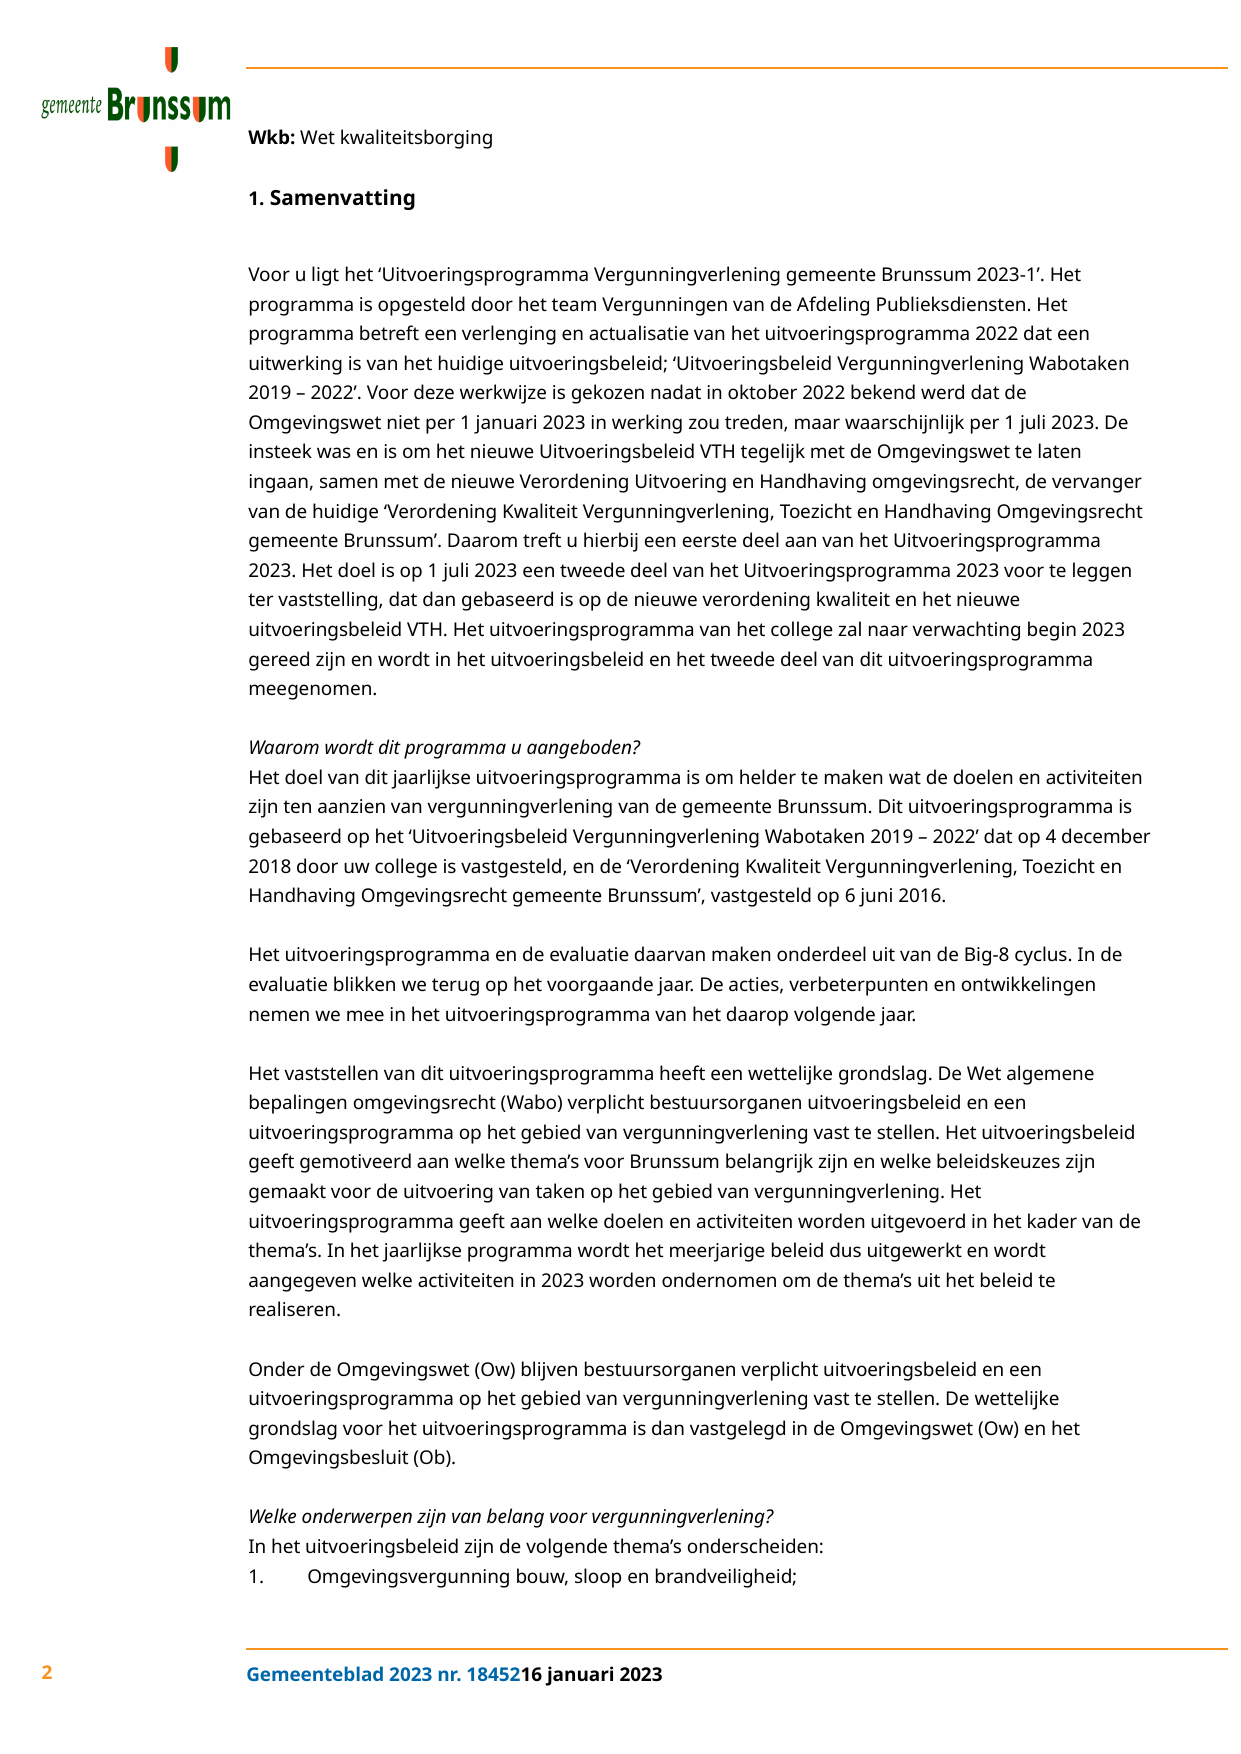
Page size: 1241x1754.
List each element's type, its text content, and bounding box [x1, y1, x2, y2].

text Welke onderwerpen zijn van belang voor vergunningverlening? [248, 1504, 1152, 1529]
text Het doel van dit jaarlijkse uitvoeringsprogramma is om helder te maken wat de doelen en activiteiten zijn ten aanzien van vergunningverlening van de gemeente Brunssum. Dit uitvoeringsprogramma is gebaseerd op het ‘Uitvoeringsbeleid Vergunningverlening Wabotaken 2019 – 2022’ dat op 4 december 2018 door uw college is vastgesteld, en de ‘Verordening Kwaliteit Vergunningverlening, Toezicht en Handhaving Omgevingsrecht gemeente Brunssum’, vastgesteld op 6 juni 2016. [248, 764, 1152, 908]
text Wkb: Wet kwaliteitsborging [248, 124, 1152, 150]
text 1. Samenvatting [248, 183, 1152, 212]
text In het uitvoeringsbeleid zijn de volgende thema’s onderscheiden: [248, 1533, 1152, 1559]
picture [41, 47, 231, 172]
text Het vaststellen van dit uitvoeringsprogramma heeft een wettelijke grondslag. De Wet algemene bepalingen omgevingsrecht (Wabo) verplicht bestuursorganen uitvoeringsbeleid en een uitvoeringsprogramma op het gebied van vergunningverlening vast te stellen. Het uitvoeringsbeleid geeft gemotiveerd aan welke thema’s voor Brunssum belangrijk zijn en welke beleidskeuzes zijn gemaakt voor de uitvoering van taken op het gebied van vergunningverlening. Het uitvoeringsprogramma geeft aan welke doelen en activiteiten worden uitgevoerd in het kader van de thema’s. In het jaarlijkse programma wordt het meerjarige beleid dus uitgewerkt en wordt aangegeven welke activiteiten in 2023 worden ondernomen om de thema’s uit het beleid te realiseren. [248, 1060, 1152, 1322]
text Onder de Omgevingswet (Ow) blijven bestuursorganen verplicht uitvoeringsbeleid en een uitvoeringsprogramma op het gebied van vergunningverlening vast te stellen. De wettelijke grondslag voor het uitvoeringsprogramma is dan vastgelegd in de Omgevingswet (Ow) en het Omgevingsbesluit (Ob). [248, 1356, 1152, 1470]
list Omgevingsvergunning bouw, sloop en brandveiligheid; [248, 1563, 1152, 1589]
text Voor u ligt het ‘Uitvoeringsprogramma Vergunningverlening gemeente Brunssum 2023-1’. Het programma is opgesteld door het team Vergunningen van de Afdeling Publieksdiensten. Het programma betreft een verlenging en actualisatie van het uitvoeringsprogramma 2022 dat een uitwerking is van het huidige uitvoeringsbeleid; ‘Uitvoeringsbeleid Vergunningverlening Wabotaken 2019 – 2022’. Voor deze werkwijze is gekozen nadat in oktober 2022 bekend werd dat de Omgevingswet niet per 1 januari 2023 in werking zou treden, maar waarschijnlijk per 1 juli 2023. De insteek was en is om het nieuwe Uitvoeringsbeleid VTH tegelijk met de Omgevingswet te laten ingaan, samen met de nieuwe Verordening Uitvoering en Handhaving omgevingsrecht, de vervanger van de huidige ‘Verordening Kwaliteit Vergunningverlening, Toezicht en Handhaving Omgevingsrecht gemeente Brunssum’. Daarom treft u hierbij een eerste deel aan van het Uitvoeringsprogramma 2023. Het doel is op 1 juli 2023 een tweede deel van het Uitvoeringsprogramma 2023 voor te leggen ter vaststelling, dat dan gebaseerd is op de nieuwe verordening kwaliteit en het nieuwe uitvoeringsbeleid VTH. Het uitvoeringsprogramma van het college zal naar verwachting begin 2023 gereed zijn en wordt in het uitvoeringsbeleid en het tweede deel van dit uitvoeringsprogramma meegenomen. [248, 261, 1152, 701]
text Het uitvoeringsprogramma en de evaluatie daarvan maken onderdeel uit van de Big-8 cyclus. In de evaluatie blikken we terug op het voorgaande jaar. De acties, verbeterpunten en ontwikkelingen nemen we mee in het uitvoeringsprogramma van het daarop volgende jaar. [248, 942, 1152, 1027]
text Waarom wordt dit programma u aangeboden? [248, 734, 1152, 760]
